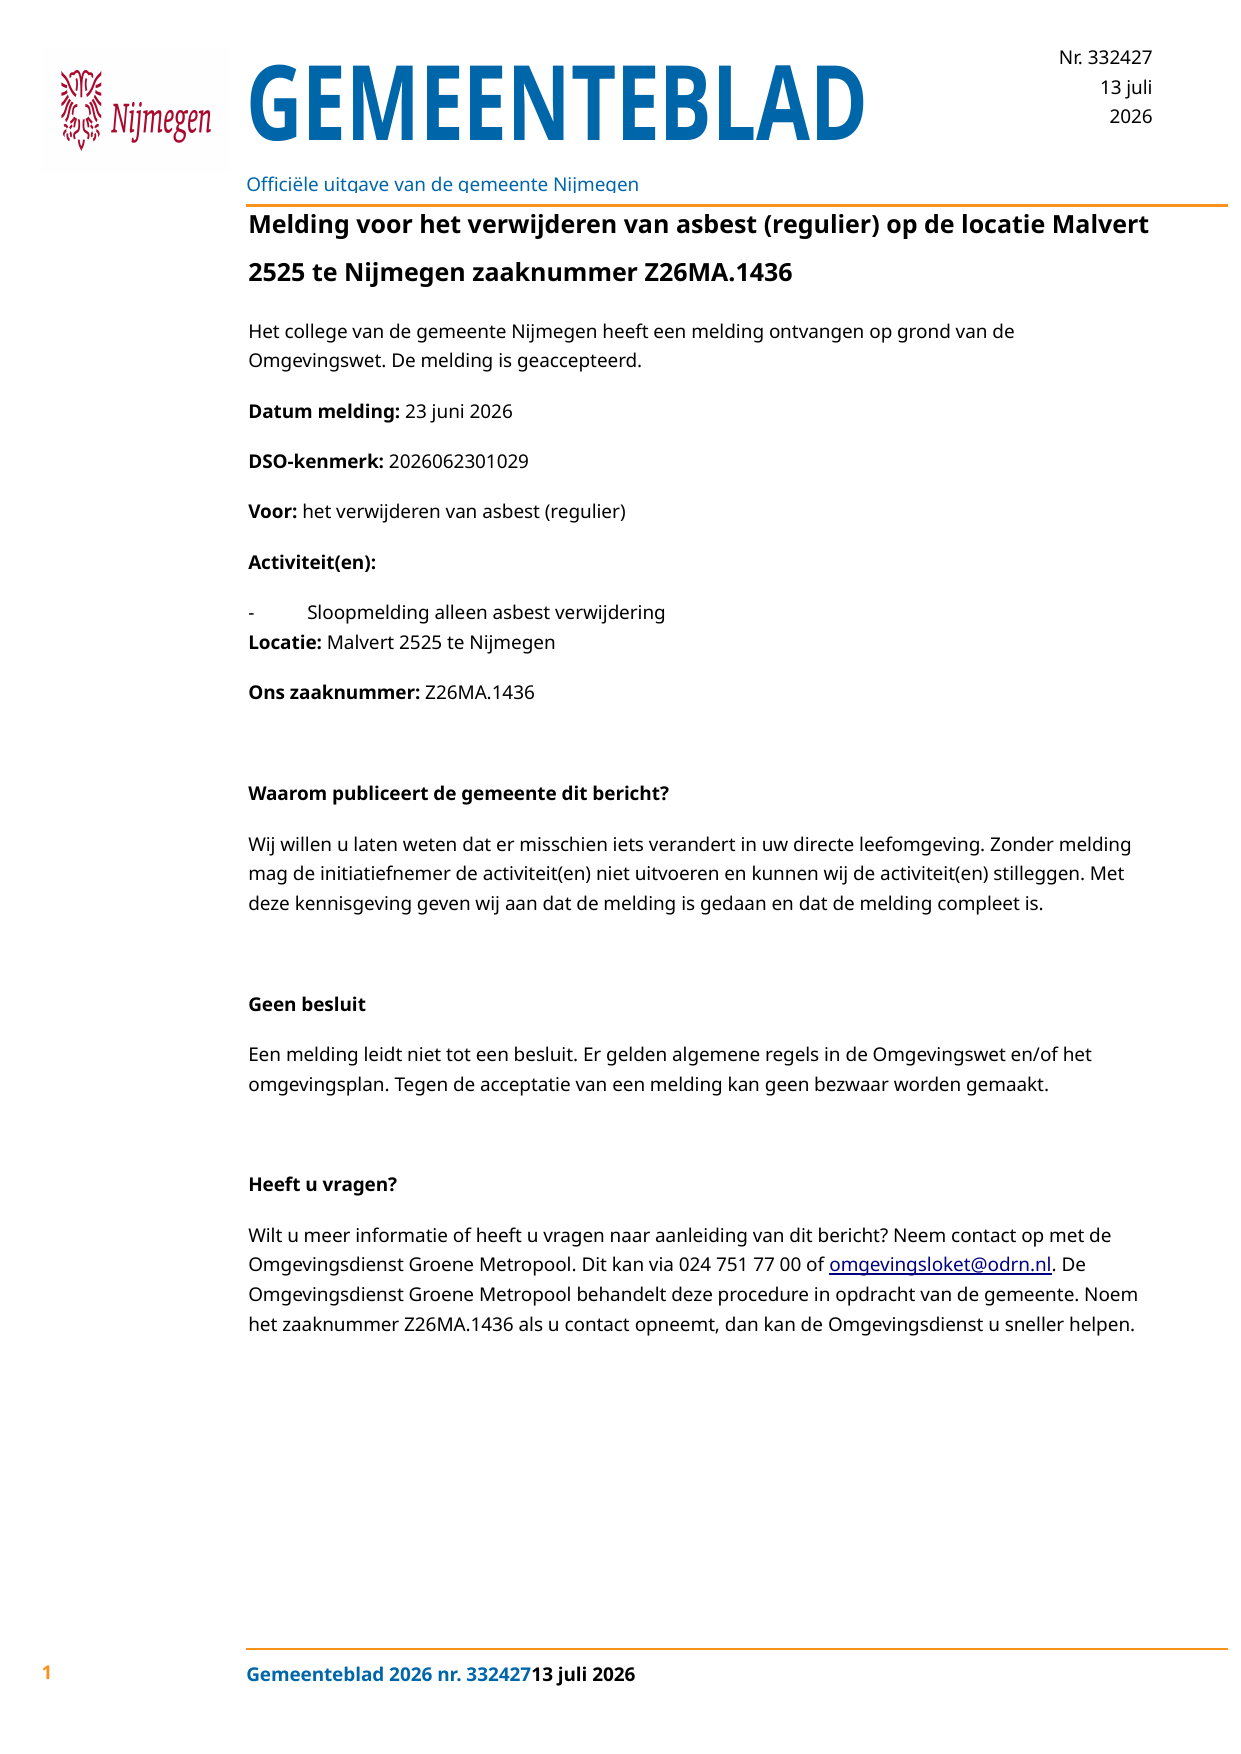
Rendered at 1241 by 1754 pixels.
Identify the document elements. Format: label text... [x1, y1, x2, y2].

text Datum melding: 23 juni 2026 [248, 398, 1152, 424]
text Activiteit(en): [248, 549, 1152, 575]
text Ons zaaknummer: Z26MA.1436 [248, 679, 1152, 705]
text Een melding leidt niet tot een besluit. Er gelden algemene regels in de Omgevingswet en/of het omgevingsplan. Tegen de acceptatie van een melding kan geen bezwaar worden gemaakt. [248, 1041, 1152, 1097]
text Wij willen u laten weten dat er misschien iets verandert in uw directe leefomgeving. Zonder melding mag de initiatiefnemer de activiteit(en) niet uitvoeren en kunnen wij de activiteit(en) stilleggen. Met deze kennisgeving geven wij aan dat de melding is gedaan en dat de melding compleet is. [248, 831, 1152, 916]
text Heeft u vragen? [248, 1172, 1152, 1197]
text Waarom publiceert de gemeente dit bericht? [248, 780, 1152, 806]
text Locatie: Malvert 2525 te Nijmegen [248, 629, 1152, 655]
text Wilt u meer informatie of heeft u vragen naar aanleiding van dit bericht? Neem contact op met de Omgevingsdienst Groene Metropool. Dit kan via 024 751 77 00 of omgevingsloket@odrn.nl. De Omgevingsdienst Groene Metropool behandelt deze procedure in opdracht van de gemeente. Noem het zaaknummer Z26MA.1436 als u contact opneemt, dan kan de Omgevingsdienst u sneller helpen. [248, 1222, 1152, 1337]
list Sloopmelding alleen asbest verwijdering [248, 599, 1152, 625]
text DSO-kenmerk: 2026062301029 [248, 448, 1152, 474]
text Melding voor het verwijderen van asbest (regulier) op de locatie Malvert 2525 te Nijmegen zaaknummer Z26MA.1436 [248, 207, 1152, 288]
text Het college van de gemeente Nijmegen heeft een melding ontvangen op grond van de Omgevingswet. De melding is geaccepteerd. [248, 318, 1152, 373]
text Voor: het verwijderen van asbest (regulier) [248, 499, 1152, 524]
picture [41, 47, 231, 172]
text Geen besluit [248, 991, 1152, 1017]
